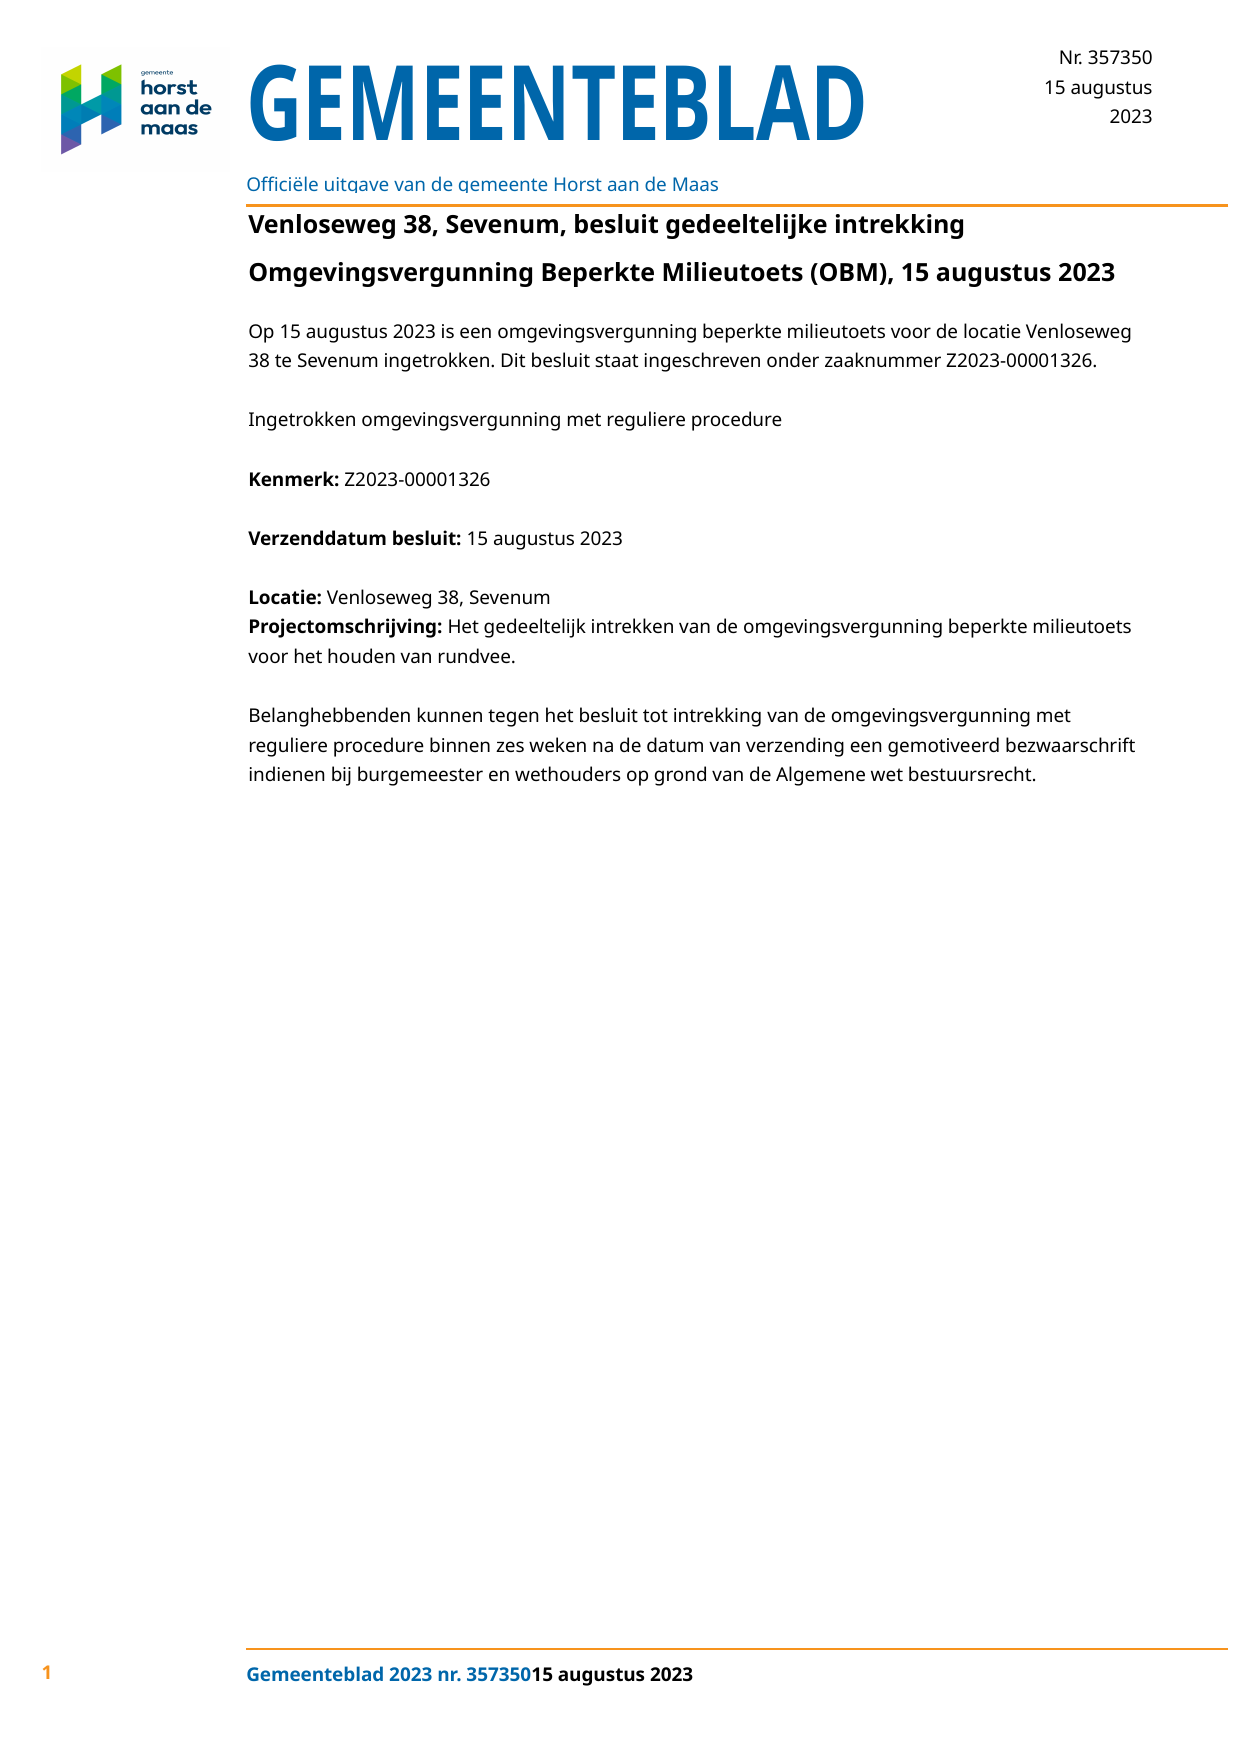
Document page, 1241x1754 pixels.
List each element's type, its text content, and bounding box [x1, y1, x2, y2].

text Op 15 augustus 2023 is een omgevingsvergunning beperkte milieutoets voor de locatie Venloseweg 38 te Sevenum ingetrokken. Dit besluit staat ingeschreven onder zaaknummer Z2023-00001326. [248, 318, 1152, 373]
text Kenmerk: Z2023-00001326 [248, 466, 1152, 492]
text Locatie: Venloseweg 38, Sevenum [248, 584, 1152, 610]
text Venloseweg 38, Sevenum, besluit gedeeltelijke intrekking Omgevingsvergunning Beperkte Milieutoets (OBM), 15 augustus 2023 [248, 207, 1152, 288]
text Projectomschrijving: Het gedeeltelijk intrekken van de omgevingsvergunning beperkte milieutoets voor het houden van rundvee. [248, 614, 1152, 669]
text Belanghebbenden kunnen tegen het besluit tot intrekking van de omgevingsvergunning met reguliere procedure binnen zes weken na de datum van verzending een gemotiveerd bezwaarschrift indienen bij burgemeester en wethouders op grond van de Algemene wet bestuursrecht. [248, 702, 1152, 787]
picture [41, 47, 231, 172]
text Ingetrokken omgevingsvergunning met reguliere procedure [248, 407, 1152, 432]
text Verzenddatum besluit: 15 augustus 2023 [248, 525, 1152, 551]
